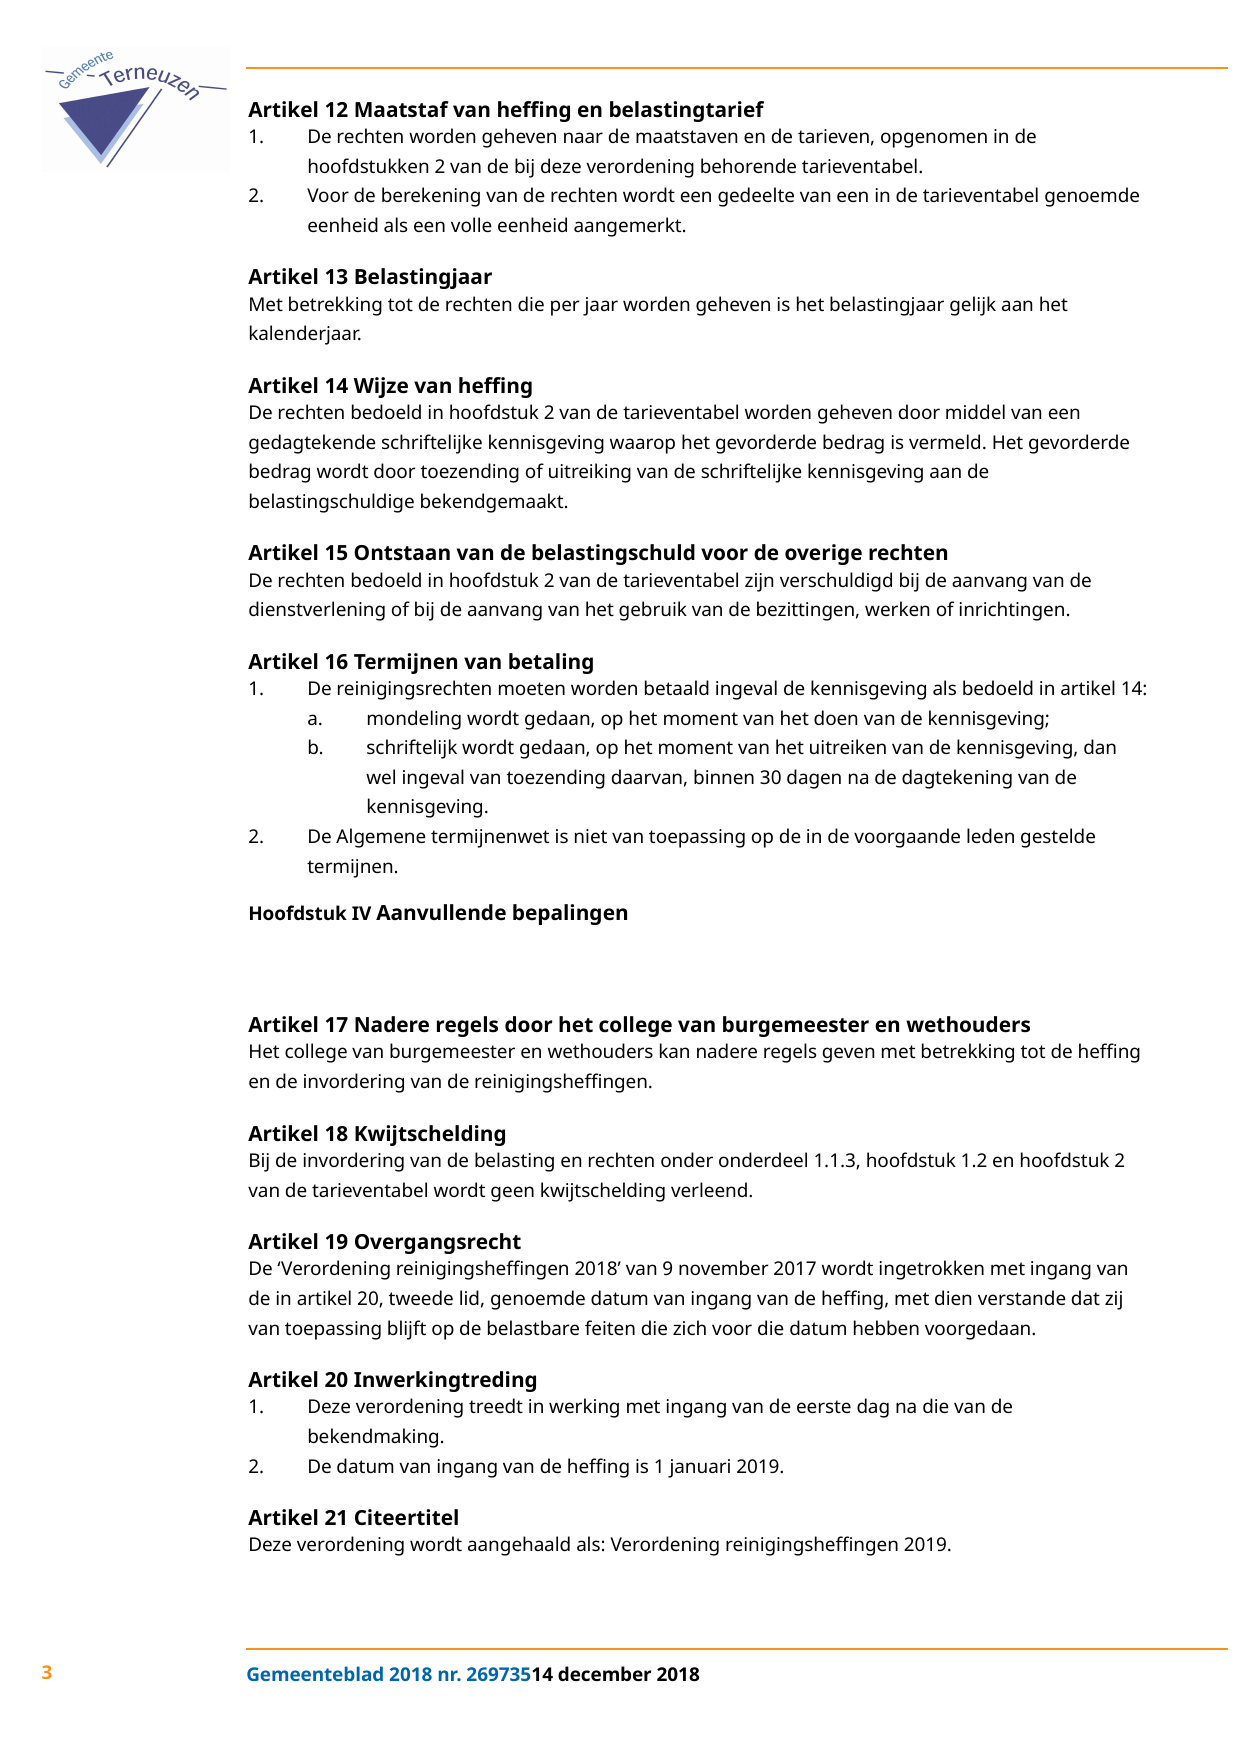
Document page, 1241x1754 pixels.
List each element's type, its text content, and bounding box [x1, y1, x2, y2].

list Deze verordening treedt in werking met ingang van de eerste dag na die van de bekendmaking. [248, 1394, 1152, 1449]
text Artikel 12 Maatstaf van heffing en belastingtarief [248, 95, 1152, 123]
list De reinigingsrechten moeten worden betaald ingeval de kennisgeving als bedoeld in artikel 14: [248, 675, 1152, 701]
text Artikel 13 Belastingjaar [248, 262, 1152, 291]
text Hoofdstuk IV Aanvullende bepalingen [248, 898, 1152, 927]
list De Algemene termijnenwet is niet van toepassing op de in de voorgaande leden gestelde termijnen. [248, 823, 1152, 878]
picture [41, 47, 231, 172]
text Bij de invordering van de belasting en rechten onder onderdeel 1.1.3, hoofdstuk 1.2 en hoofdstuk 2 van de tarieventabel wordt geen kwijtschelding verleend. [248, 1147, 1152, 1202]
text De ‘Verordening reinigingsheffingen 2018’ van 9 november 2017 wordt ingetrokken met ingang van de in artikel 20, tweede lid, genoemde datum van ingang van de heffing, met dien verstande dat zij van toepassing blijft op de belastbare feiten die zich voor die datum hebben voorgedaan. [248, 1256, 1152, 1341]
text Artikel 20 Inwerkingtreding [248, 1365, 1152, 1394]
list Voor de berekening van de rechten wordt een gedeelte van een in de tarieventabel genoemde eenheid als een volle eenheid aangemerkt. [248, 182, 1152, 238]
text Artikel 17 Nadere regels door het college van burgemeester en wethouders [248, 1010, 1152, 1039]
text Artikel 18 Kwijtschelding [248, 1119, 1152, 1147]
text Met betrekking tot de rechten die per jaar worden geheven is het belastingjaar gelijk aan het kalenderjaar. [248, 291, 1152, 346]
text Artikel 16 Termijnen van betaling [248, 647, 1152, 675]
text Het college van burgemeester en wethouders kan nadere regels geven met betrekking tot de heffing en de invordering van de reinigingsheffingen. [248, 1039, 1152, 1094]
list De datum van ingang van de heffing is 1 januari 2019. [248, 1453, 1152, 1478]
text De rechten bedoeld in hoofdstuk 2 van de tarieventabel zijn verschuldigd bij de aanvang van de dienstverlening of bij de aanvang van het gebruik van de bezittingen, werken of inrichtingen. [248, 567, 1152, 622]
text Deze verordening wordt aangehaald als: Verordening reinigingsheffingen 2019. [248, 1532, 1152, 1557]
list De rechten worden geheven naar de maatstaven en de tarieven, opgenomen in de hoofdstukken 2 van de bij deze verordening behorende tarieventabel. [248, 123, 1152, 178]
list mondeling wordt gedaan, op het moment van het doen van de kennisgeving; [307, 705, 1152, 731]
text Artikel 15 Ontstaan van de belastingschuld voor de overige rechten [248, 538, 1152, 567]
text Artikel 19 Overgangsrecht [248, 1227, 1152, 1256]
text De rechten bedoeld in hoofdstuk 2 van de tarieventabel worden geheven door middel van een gedagtekende schriftelijke kennisgeving waarop het gevorderde bedrag is vermeld. Het gevorderde bedrag wordt door toezending of uitreiking van de schriftelijke kennisgeving aan de belastingschuldige bekendgemaakt. [248, 399, 1152, 514]
list schriftelijk wordt gedaan, op het moment van het uitreiken van de kennisgeving, dan wel ingeval van toezending daarvan, binnen 30 dagen na de dagtekening van de kennisgeving. [307, 734, 1152, 819]
text Artikel 21 Citeertitel [248, 1503, 1152, 1532]
text Artikel 14 Wijze van heffing [248, 371, 1152, 399]
